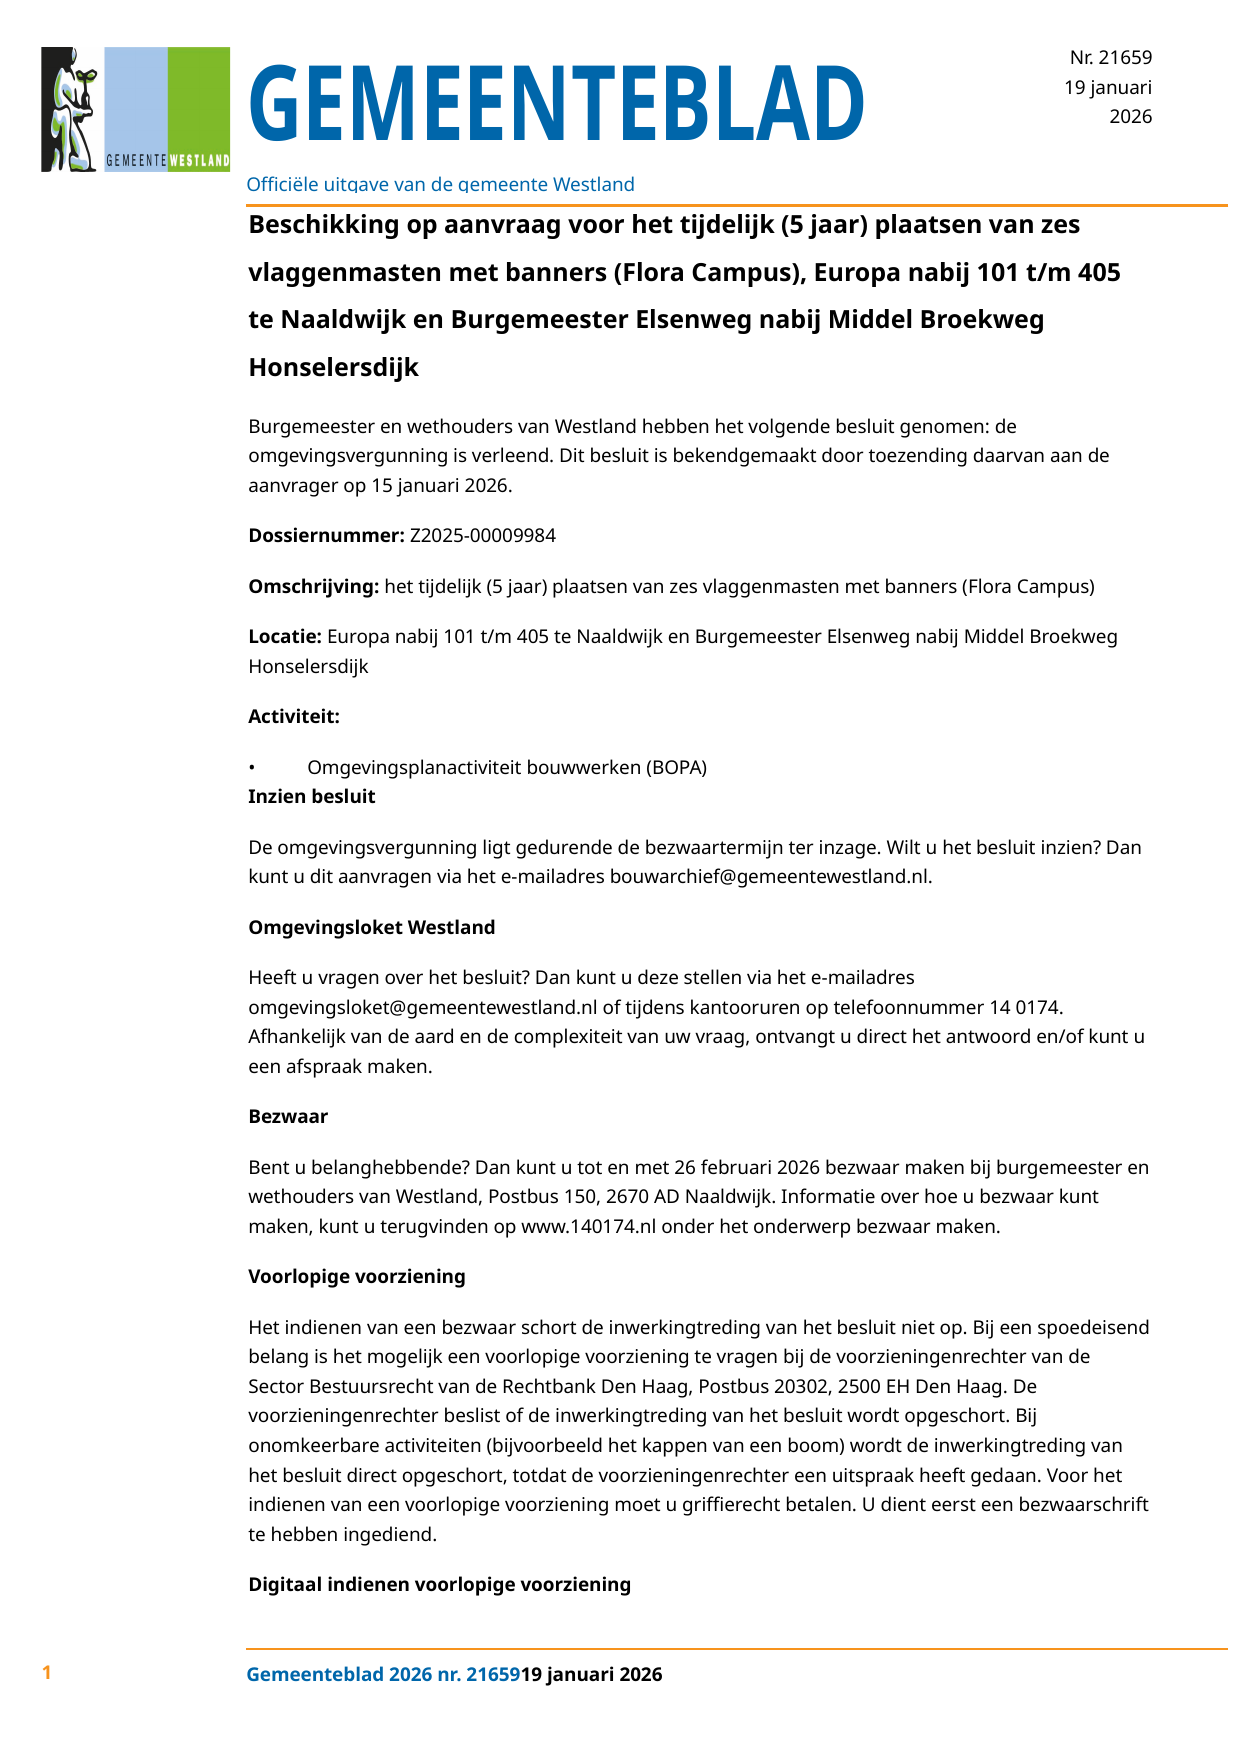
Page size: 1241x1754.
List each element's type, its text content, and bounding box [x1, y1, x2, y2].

text Digitaal indienen voorlopige voorziening [248, 1571, 1152, 1597]
text Dossiernummer: Z2025-00009984 [248, 523, 1152, 548]
text Het indienen van een bezwaar schort de inwerkingtreding van het besluit niet op. Bij een spoedeisend belang is het mogelijk een voorlopige voorziening te vragen bij de voorzieningenrechter van de Sector Bestuursrecht van de Rechtbank Den Haag, Postbus 20302, 2500 EH Den Haag. De voorzieningenrechter beslist of de inwerkingtreding van het besluit wordt opgeschort. Bij onomkeerbare activiteiten (bijvoorbeeld het kappen van een boom) wordt de inwerkingtreding van het besluit direct opgeschort, totdat de voorzieningenrechter een uitspraak heeft gedaan. Voor het indienen van een voorlopige voorziening moet u griffierecht betalen. U dient eerst een bezwaarschrift te hebben ingediend. [248, 1314, 1152, 1547]
text Locatie: Europa nabij 101 t/m 405 te Naaldwijk en Burgemeester Elsenweg nabij Middel Broekweg Honselersdijk [248, 623, 1152, 679]
text Voorlopige voorziening [248, 1263, 1152, 1289]
text De omgevingsvergunning ligt gedurende de bezwaartermijn ter inzage. Wilt u het besluit inzien? Dan kunt u dit aanvragen via het e-mailadres bouwarchief@gemeentewestland.nl. [248, 834, 1152, 889]
picture [41, 47, 231, 172]
list Omgevingsplanactiviteit bouwwerken (BOPA) [248, 754, 1152, 780]
text Omgevingsloket Westland [248, 914, 1152, 940]
text Heeft u vragen over het besluit? Dan kunt u deze stellen via het e-mailadres omgevingsloket@gemeentewestland.nl of tijdens kantooruren op telefoonnummer 14 0174. Afhankelijk van de aard en de complexiteit van uw vraag, ontvangt u direct het antwoord en/of kunt u een afspraak maken. [248, 964, 1152, 1079]
text Beschikking op aanvraag voor het tijdelijk (5 jaar) plaatsen van zes vlaggenmasten met banners (Flora Campus), Europa nabij 101 t/m 405 te Naaldwijk en Burgemeester Elsenweg nabij Middel Broekweg Honselersdijk [248, 207, 1152, 384]
text Activiteit: [248, 703, 1152, 729]
text Bezwaar [248, 1103, 1152, 1129]
text Inzien besluit [248, 783, 1152, 809]
text Burgemeester en wethouders van Westland hebben het volgende besluit genomen: de omgevingsvergunning is verleend. Dit besluit is bekendgemaakt door toezending daarvan aan de aanvrager op 15 januari 2026. [248, 413, 1152, 498]
text Bent u belanghebbende? Dan kunt u tot en met 26 februari 2026 bezwaar maken bij burgemeester en wethouders van Westland, Postbus 150, 2670 AD Naaldwijk. Informatie over hoe u bezwaar kunt maken, kunt u terugvinden op www.140174.nl onder het onderwerp bezwaar maken. [248, 1154, 1152, 1239]
text Omschrijving: het tijdelijk (5 jaar) plaatsen van zes vlaggenmasten met banners (Flora Campus) [248, 573, 1152, 599]
